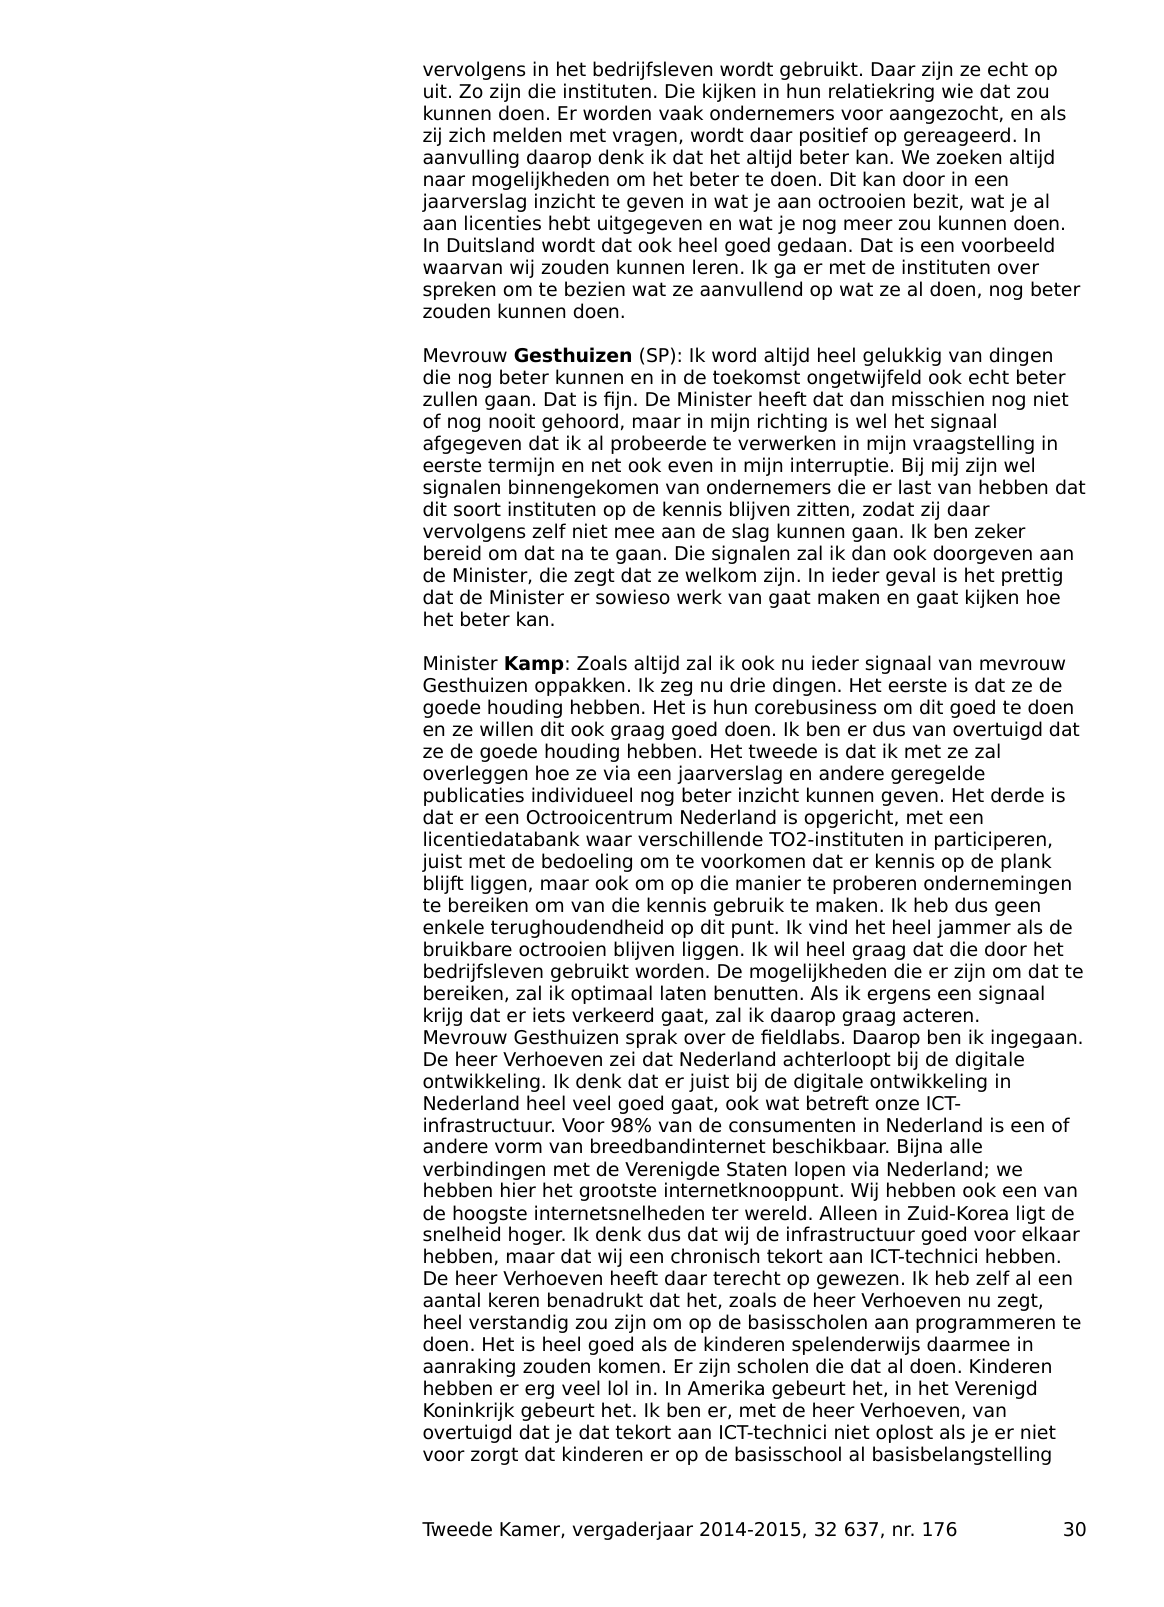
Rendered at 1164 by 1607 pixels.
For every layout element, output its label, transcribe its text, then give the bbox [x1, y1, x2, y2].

text Minister Kamp: Zoals altijd zal ik ook nu ieder signaal van mevrouw Gesthuizen oppakken. Ik zeg nu drie dingen. Het eerste is dat ze de goede houding hebben. Het is hun corebusiness om dit goed te doen en ze willen dit ook graag goed doen. Ik ben er dus van overtuigd dat ze de goede houding hebben. Het tweede is dat ik met ze zal overleggen hoe ze via een jaarverslag en andere geregelde publicaties individueel nog beter inzicht kunnen geven. Het derde is dat er een Octrooicentrum Nederland is opgericht, met een licentiedatabank waar verschillende TO2-instituten in participeren, juist met de bedoeling om te voorkomen dat er kennis op de plank blijft liggen, maar ook om op die manier te proberen ondernemingen te bereiken om van die kennis gebruik te maken. Ik heb dus geen enkele terughoudendheid op dit punt. Ik vind het heel jammer als de bruikbare octrooien blijven liggen. Ik wil heel graag dat die door het bedrijfsleven gebruikt worden. De mogelijkheden die er zijn om dat te bereiken, zal ik optimaal laten benutten. Als ik ergens een signaal krijg dat er iets verkeerd gaat, zal ik daarop graag acteren. [422, 653, 1087, 1027]
text Mevrouw Gesthuizen (SP): Ik word altijd heel gelukkig van dingen die nog beter kunnen en in de toekomst ongetwijfeld ook echt beter zullen gaan. Dat is fijn. De Minister heeft dat dan misschien nog niet of nog nooit gehoord, maar in mijn richting is wel het signaal afgegeven dat ik al probeerde te verwerken in mijn vraagstelling in eerste termijn en net ook even in mijn interruptie. Bij mij zijn wel signalen binnengekomen van ondernemers die er last van hebben dat dit soort instituten op de kennis blijven zitten, zodat zij daar vervolgens zelf niet mee aan de slag kunnen gaan. Ik ben zeker bereid om dat na te gaan. Die signalen zal ik dan ook doorgeven aan de Minister, die zegt dat ze welkom zijn. In ieder geval is het prettig dat de Minister er sowieso werk van gaat maken en gaat kijken hoe het beter kan. [422, 345, 1087, 631]
text vervolgens in het bedrijfsleven wordt gebruikt. Daar zijn ze echt op uit. Zo zijn die instituten. Die kijken in hun relatiekring wie dat zou kunnen doen. Er worden vaak ondernemers voor aangezocht, en als zij zich melden met vragen, wordt daar positief op gereageerd. In aanvulling daarop denk ik dat het altijd beter kan. We zoeken altijd naar mogelijkheden om het beter te doen. Dit kan door in een jaarverslag inzicht te geven in wat je aan octrooien bezit, wat je al aan licenties hebt uitgegeven en wat je nog meer zou kunnen doen. In Duitsland wordt dat ook heel goed gedaan. Dat is een voorbeeld waarvan wij zouden kunnen leren. Ik ga er met de instituten over spreken om te bezien wat ze aanvullend op wat ze al doen, nog beter zouden kunnen doen. [422, 59, 1087, 323]
text De heer Verhoeven zei dat Nederland achterloopt bij de digitale ontwikkeling. Ik denk dat er juist bij de digitale ontwikkeling in Nederland heel veel goed gaat, ook wat betreft onze ICT-infrastructuur. Voor 98% van de consumenten in Nederland is een of andere vorm van breedbandinternet beschikbaar. Bijna alle verbindingen met de Verenigde Staten lopen via Nederland; we hebben hier het grootste internetknooppunt. Wij hebben ook een van de hoogste internetsnelheden ter wereld. Alleen in Zuid-Korea ligt de snelheid hoger. Ik denk dus dat wij de infrastructuur goed voor elkaar hebben, maar dat wij een chronisch tekort aan ICT-technici hebben. De heer Verhoeven heeft daar terecht op gewezen. Ik heb zelf al een aantal keren benadrukt dat het, zoals de heer Verhoeven nu zegt, heel verstandig zou zijn om op de basisscholen aan programmeren te doen. Het is heel goed als de kinderen spelenderwijs daarmee in aanraking zouden komen. Er zijn scholen die dat al doen. Kinderen hebben er erg veel lol in. In Amerika gebeurt het, in het Verenigd Koninkrijk gebeurt het. Ik ben er, met de heer Verhoeven, van overtuigd dat je dat tekort aan ICT-technici niet oplost als je er niet voor zorgt dat kinderen er op de basisschool al basisbelangstelling [422, 1048, 1087, 1466]
text Mevrouw Gesthuizen sprak over de fieldlabs. Daarop ben ik ingegaan. [422, 1027, 1087, 1048]
